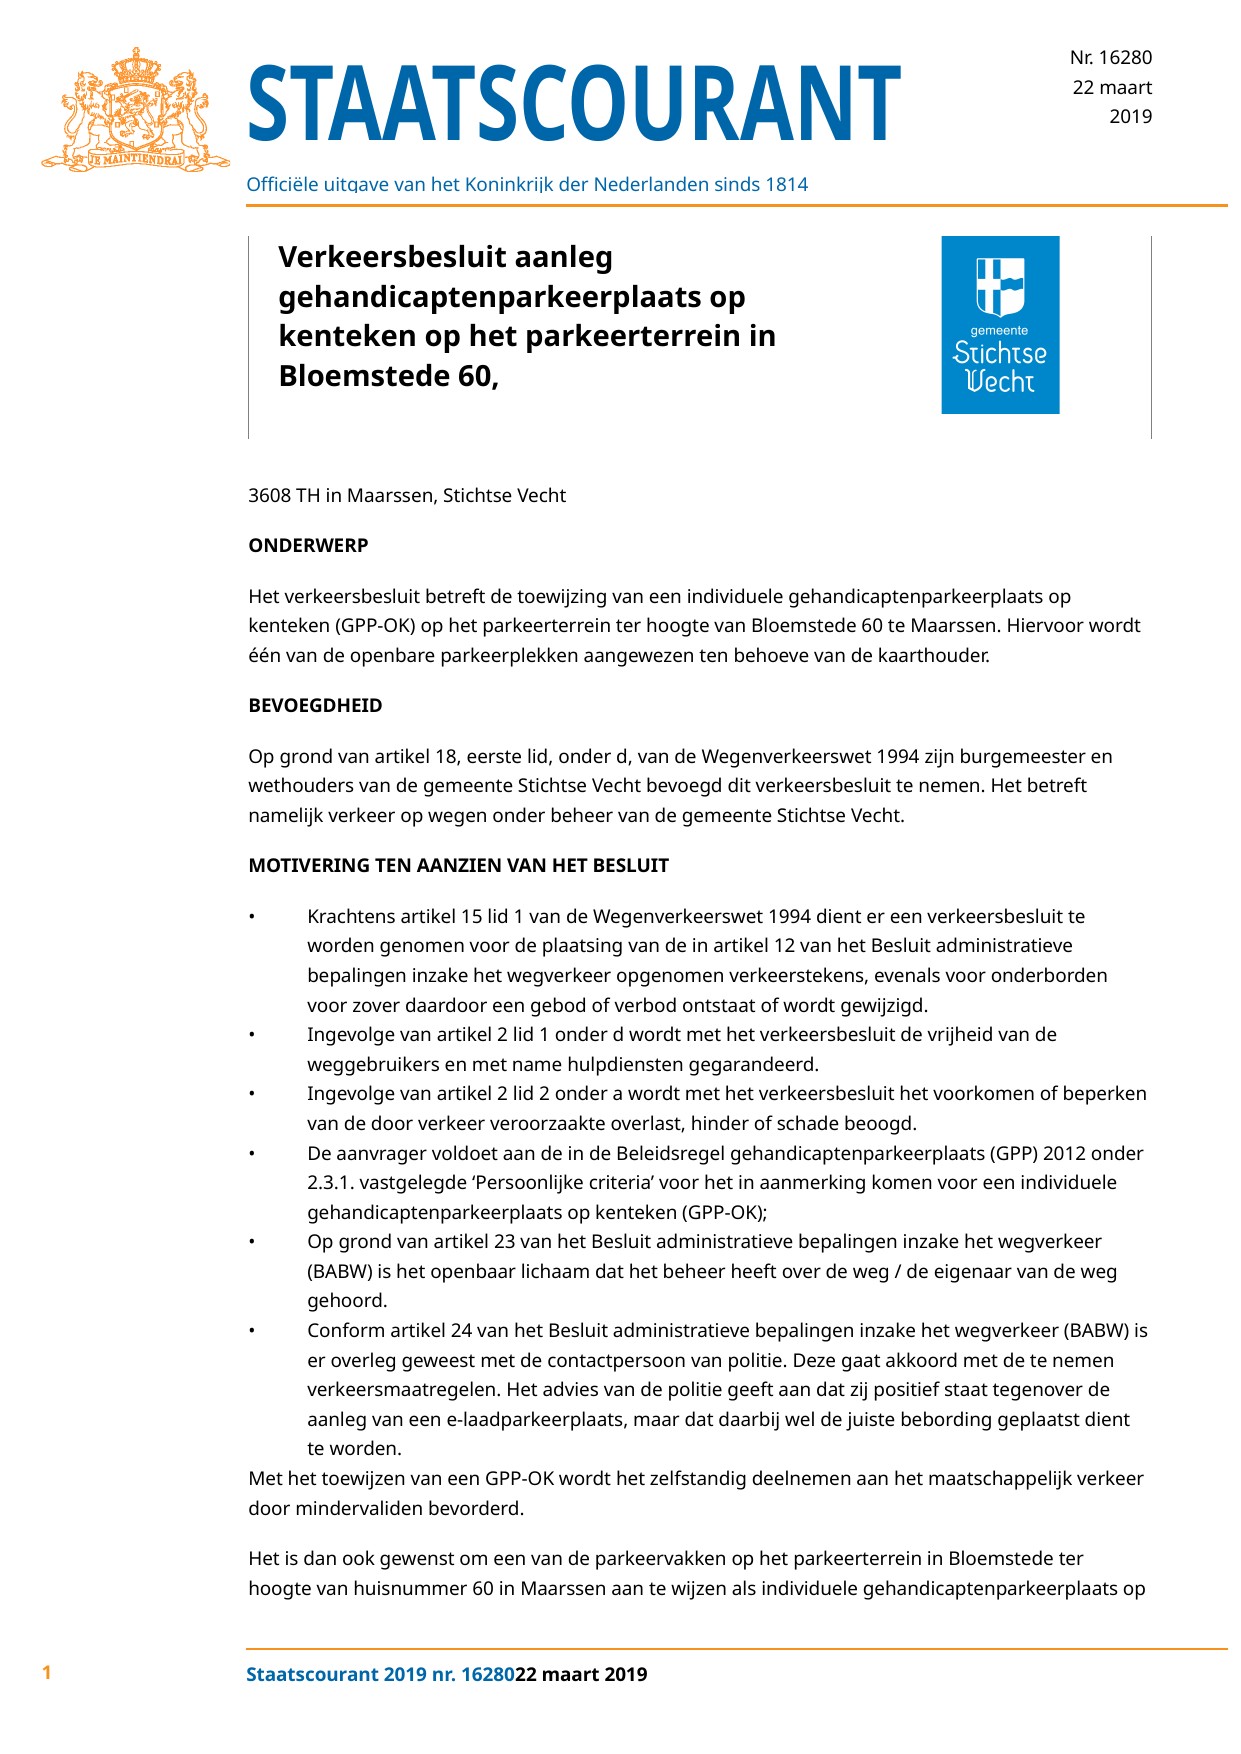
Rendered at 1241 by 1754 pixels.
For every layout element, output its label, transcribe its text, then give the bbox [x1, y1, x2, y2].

list Conform artikel 24 van het Besluit administratieve bepalingen inzake het wegverkeer (BABW) is er overleg geweest met de contactpersoon van politie. Deze gaat akkoord met de te nemen verkeersmaatregelen. Het advies van de politie geeft aan dat zij positief staat tegenover de aanleg van een e-laadparkeerplaats, maar dat daarbij wel de juiste bebording geplaatst dient te worden. [248, 1317, 1152, 1461]
table_header Verkeersbesluit aanleg gehandicaptenparkeerplaats op kenteken op het parkeerterrein in Bloemstede 60, [249, 236, 850, 439]
list Op grond van artikel 23 van het Besluit administratieve bepalingen inzake het wegverkeer (BABW) is het openbaar lichaam dat het beheer heeft over de weg / de eigenaar van de weg gehoord. [248, 1228, 1152, 1313]
list De aanvrager voldoet aan de in de Beleidsregel gehandicaptenparkeerplaats (GPP) 2012 onder 2.3.1. vastgelegde ‘Persoonlijke criteria’ voor het in aanmerking komen voor een individuele gehandicaptenparkeerplaats op kenteken (GPP-OK); [248, 1140, 1152, 1225]
text BEVOEGDHEID [248, 693, 1152, 718]
text Het is dan ook gewenst om een van de parkeervakken op het parkeerterrein in Bloemstede ter hoogte van huisnummer 60 in Maarssen aan te wijzen als individuele gehandicaptenparkeerplaats op [248, 1545, 1152, 1601]
table_header [850, 414, 1151, 439]
list Ingevolge van artikel 2 lid 1 onder d wordt met het verkeersbesluit de vrijheid van de weggebruikers en met name hulpdiensten gegarandeerd. [248, 1021, 1152, 1077]
text Met het toewijzen van een GPP-OK wordt het zelfstandig deelnemen aan het maatschappelijk verkeer door mindervaliden bevorderd. [248, 1465, 1152, 1521]
picture [41, 47, 231, 172]
table_header [1060, 236, 1151, 413]
picture [1013, 348, 1019, 359]
picture [1001, 259, 1024, 279]
text Het verkeersbesluit betreft de toewijzing van een individuele gehandicaptenparkeerplaats op kenteken (GPP-OK) op het parkeerterrein ter hoogte van Bloemstede 60 te Maarssen. Hiervoor wordt één van de openbare parkeerplekken aangewezen ten behoeve van de kaarthouder. [248, 583, 1152, 668]
table_header [850, 236, 941, 413]
picture [1000, 289, 1024, 317]
text 3608 TH in Maarssen, Stichtse Vecht [248, 482, 1152, 508]
list Krachtens artikel 15 lid 1 van de Wegenverkeerswet 1994 dient er een verkeersbesluit te worden genomen voor de plaatsing van de in artikel 12 van het Besluit administratieve bepalingen inzake het wegverkeer opgenomen verkeerstekens, evenals voor onderborden voor zover daardoor een gebod of verbod ontstaat of wordt gewijzigd. [248, 903, 1152, 1018]
picture [977, 259, 1000, 313]
picture [971, 348, 977, 359]
text Op grond van artikel 18, eerste lid, onder d, van de Wegenverkeerswet 1994 zijn burgemeester en wethouders van de gemeente Stichtse Vecht bevoegd dit verkeersbesluit te nemen. Het betreft namelijk verkeer op wegen onder beheer van de gemeente Stichtse Vecht. [248, 743, 1152, 828]
text MOTIVERING TEN AANZIEN VAN HET BESLUIT [248, 853, 1152, 878]
text ONDERWERP [248, 533, 1152, 558]
picture [1013, 370, 1020, 391]
list Ingevolge van artikel 2 lid 2 onder a wordt met het verkeersbesluit het voorkomen of beperken van de door verkeer veroorzaakte overlast, hinder of schade beoogd. [248, 1081, 1152, 1136]
picture [1027, 377, 1032, 389]
